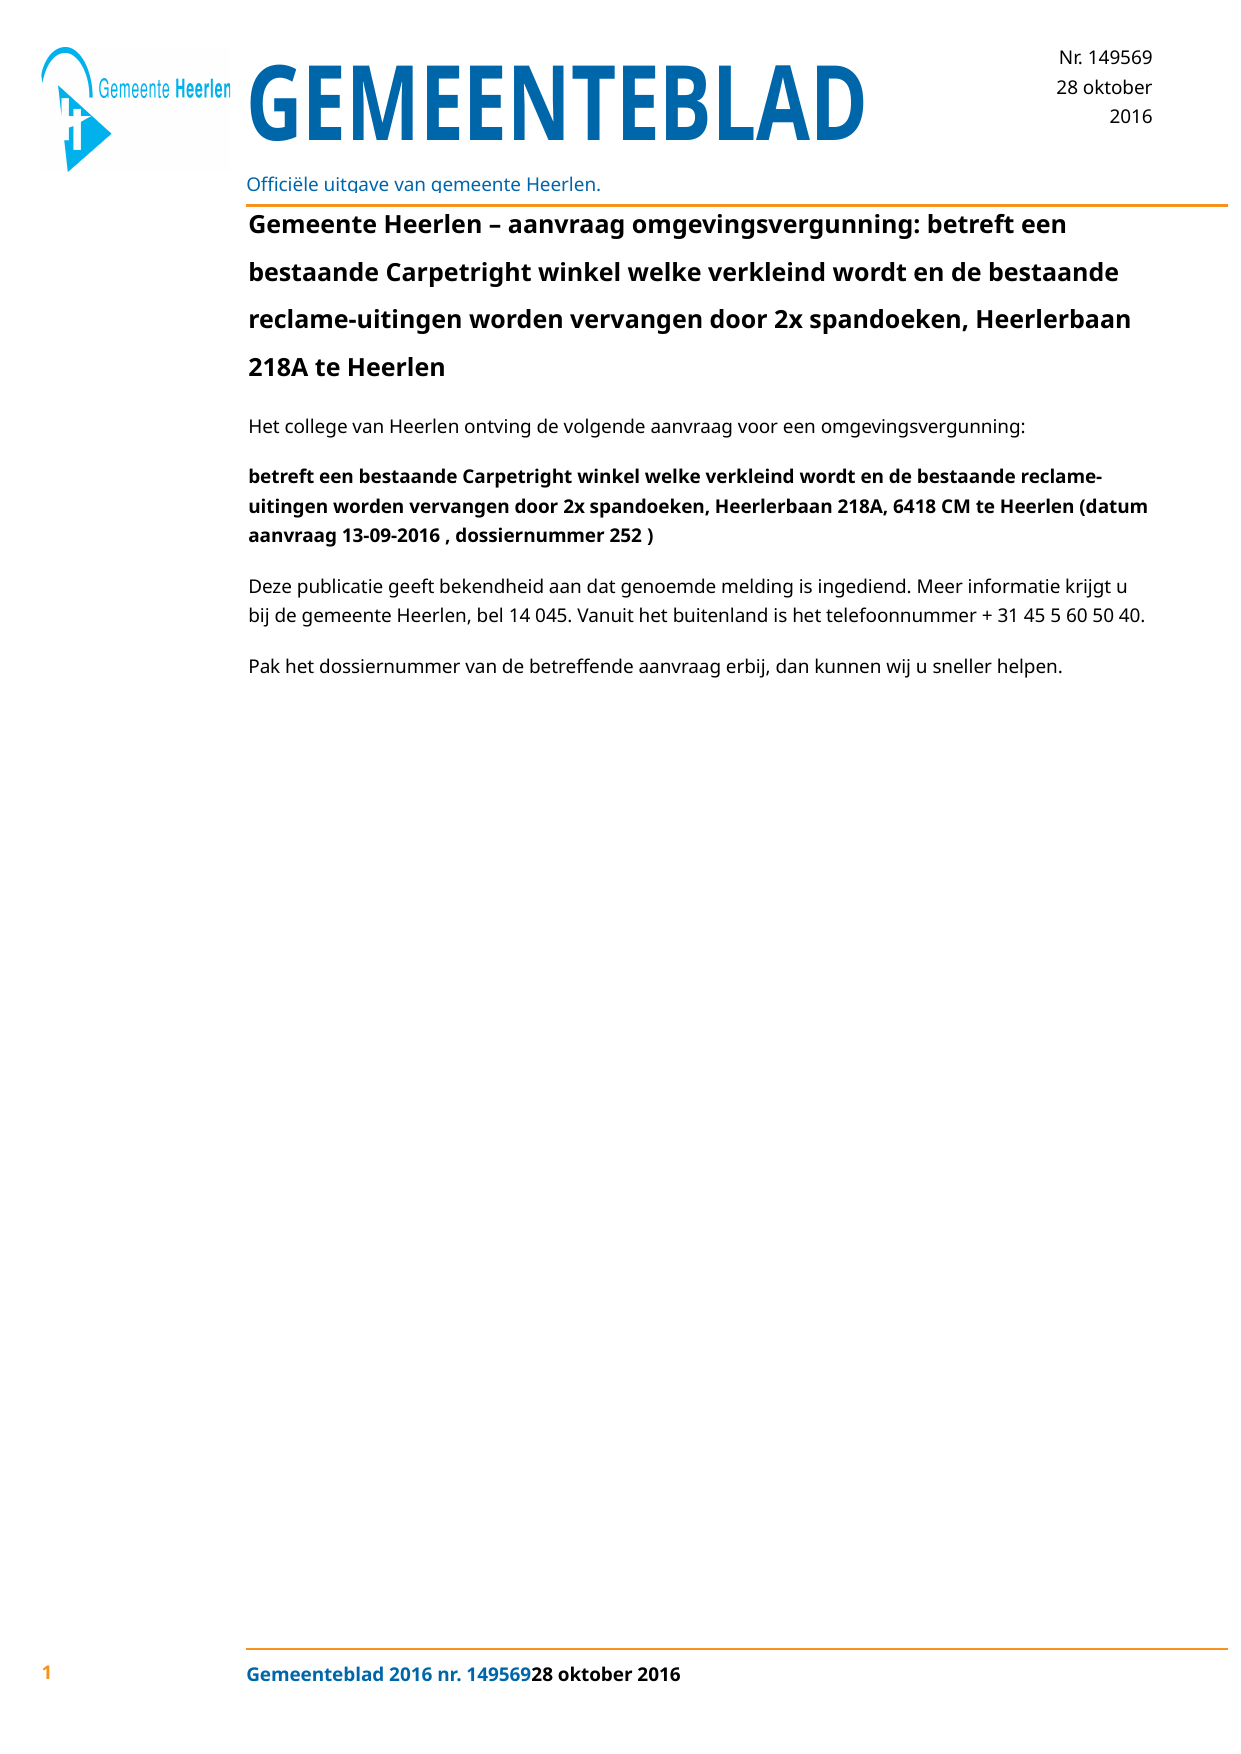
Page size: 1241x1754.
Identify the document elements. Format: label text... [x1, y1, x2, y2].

text Het college van Heerlen ontving de volgende aanvraag voor een omgevingsvergunning: [248, 413, 1152, 439]
text Deze publicatie geeft bekendheid aan dat genoemde melding is ingediend. Meer informatie krijgt u bij de gemeente Heerlen, bel 14 045. Vanuit het buitenland is het telefoonnummer + 31 45 5 60 50 40. [248, 573, 1152, 628]
text Gemeente Heerlen – aanvraag omgevingsvergunning: betreft een bestaande Carpetright winkel welke verkleind wordt en de bestaande reclame-uitingen worden vervangen door 2x spandoeken, Heerlerbaan 218A te Heerlen [248, 207, 1152, 384]
picture [41, 47, 231, 172]
picture [41, 47, 58, 70]
text betreft een bestaande Carpetright winkel welke verkleind wordt en de bestaande reclame-uitingen worden vervangen door 2x spandoeken, Heerlerbaan 218A, 6418 CM te Heerlen (datum aanvraag 13-09-2016 , dossiernummer 252 ) [248, 463, 1152, 548]
text Pak het dossiernummer van de betreffende aanvraag erbij, dan kunnen wij u sneller helpen. [248, 653, 1152, 679]
